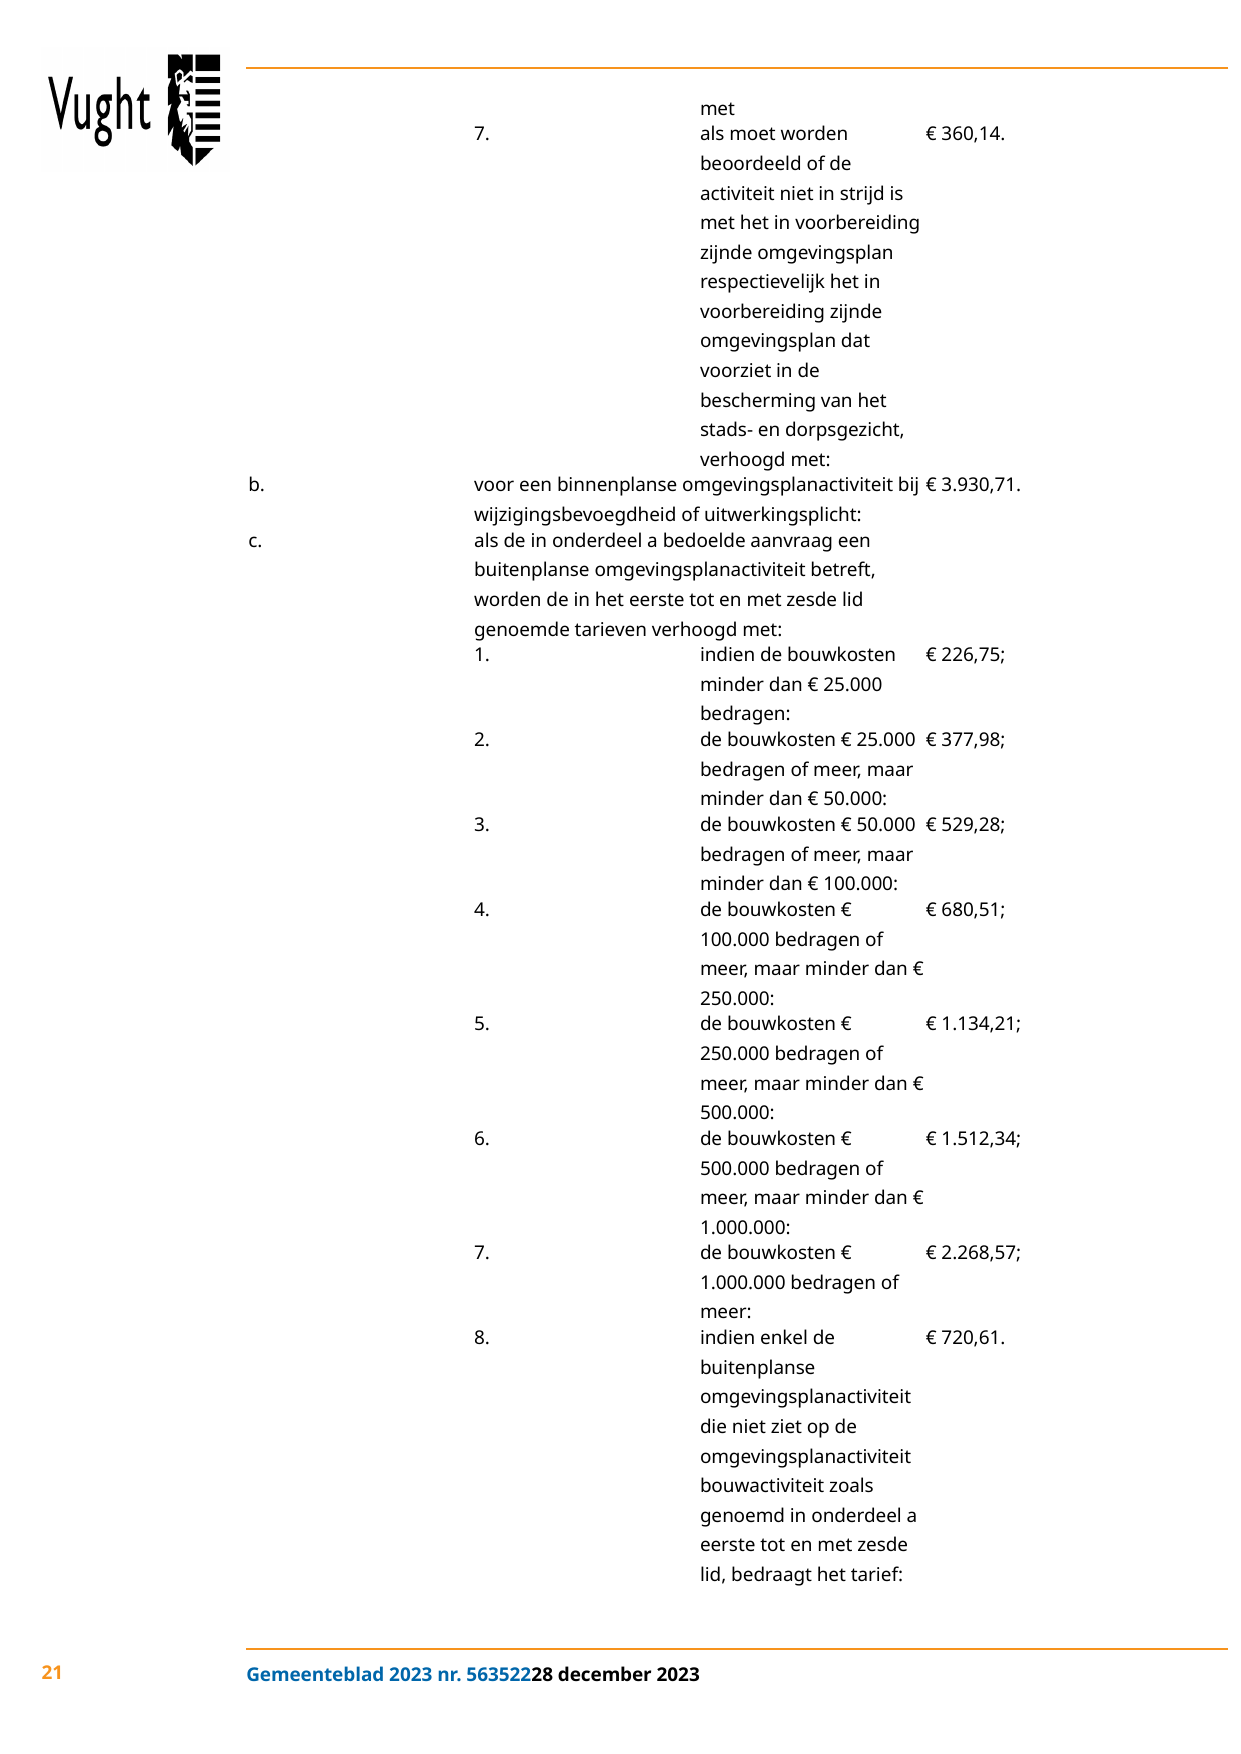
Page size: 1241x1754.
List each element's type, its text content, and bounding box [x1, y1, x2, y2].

table_cell 5. [474, 1011, 700, 1125]
table_cell [926, 95, 1152, 121]
table_cell met [700, 95, 926, 121]
table_cell [248, 641, 474, 726]
table_cell € 2.268,57; [926, 1240, 1152, 1324]
table_cell € 720,61. [926, 1325, 1152, 1587]
table_cell € 529,28; [926, 811, 1152, 896]
table_cell de bouwkosten € 100.000 bedragen of meer, maar minder dan € 250.000: [700, 896, 926, 1011]
table_cell 7. [474, 121, 700, 472]
table_cell € 377,98; [926, 726, 1152, 811]
table_cell [248, 1125, 474, 1239]
table_cell c. [248, 527, 474, 641]
table_cell € 1.134,21; [926, 1011, 1152, 1125]
table_cell 7. [474, 1240, 700, 1324]
table_cell de bouwkosten € 500.000 bedragen of meer, maar minder dan € 1.000.000: [700, 1125, 926, 1239]
table_cell [248, 1240, 474, 1324]
table_cell [248, 1325, 474, 1587]
table_cell 6. [474, 1125, 700, 1239]
table_cell 4. [474, 896, 700, 1011]
table_cell [248, 896, 474, 1011]
table_cell € 226,75; [926, 641, 1152, 726]
picture [41, 47, 231, 172]
table_cell de bouwkosten € 1.000.000 bedragen of meer: [700, 1240, 926, 1324]
table_cell [926, 527, 1152, 641]
table_cell [248, 121, 474, 472]
table_cell voor een binnenplanse omgevingsplanactiviteit bij wijzigingsbevoegdheid of uitwerkingsplicht: [474, 472, 926, 527]
table_cell als de in onderdeel a bedoelde aanvraag een buitenplanse omgevingsplanactiviteit betreft, worden de in het eerste tot en met zesde lid genoemde tarieven verhoogd met: [474, 527, 926, 641]
table_cell [248, 726, 474, 811]
table_cell 8. [474, 1325, 700, 1587]
table_cell de bouwkosten € 50.000 bedragen of meer, maar minder dan € 100.000: [700, 811, 926, 896]
table_cell 1. [474, 641, 700, 726]
table_cell als moet worden beoordeeld of de activiteit niet in strijd is met het in voorbereiding zijnde omgevingsplan respectievelijk het in voorbereiding zijnde omgevingsplan dat voorziet in de bescherming van het stads- en dorpsgezicht, verhoogd met: [700, 121, 926, 472]
table_cell indien de bouwkosten minder dan € 25.000 bedragen: [700, 641, 926, 726]
table_cell € 3.930,71. [926, 472, 1152, 527]
table_cell [248, 811, 474, 896]
table_cell € 1.512,34; [926, 1125, 1152, 1239]
table_cell [248, 95, 474, 121]
table_cell € 680,51; [926, 896, 1152, 1011]
table_cell b. [248, 472, 474, 527]
table_cell indien enkel de buitenplanse omgevingsplanactiviteit die niet ziet op de omgevingsplanactiviteit bouwactiviteit zoals genoemd in onderdeel a eerste tot en met zesde lid, bedraagt het tarief: [700, 1325, 926, 1587]
table_cell [248, 1011, 474, 1125]
table_cell 2. [474, 726, 700, 811]
table_cell de bouwkosten € 250.000 bedragen of meer, maar minder dan € 500.000: [700, 1011, 926, 1125]
table_cell [474, 95, 700, 121]
table_cell de bouwkosten € 25.000 bedragen of meer, maar minder dan € 50.000: [700, 726, 926, 811]
table_cell € 360,14. [926, 121, 1152, 472]
table_cell 3. [474, 811, 700, 896]
